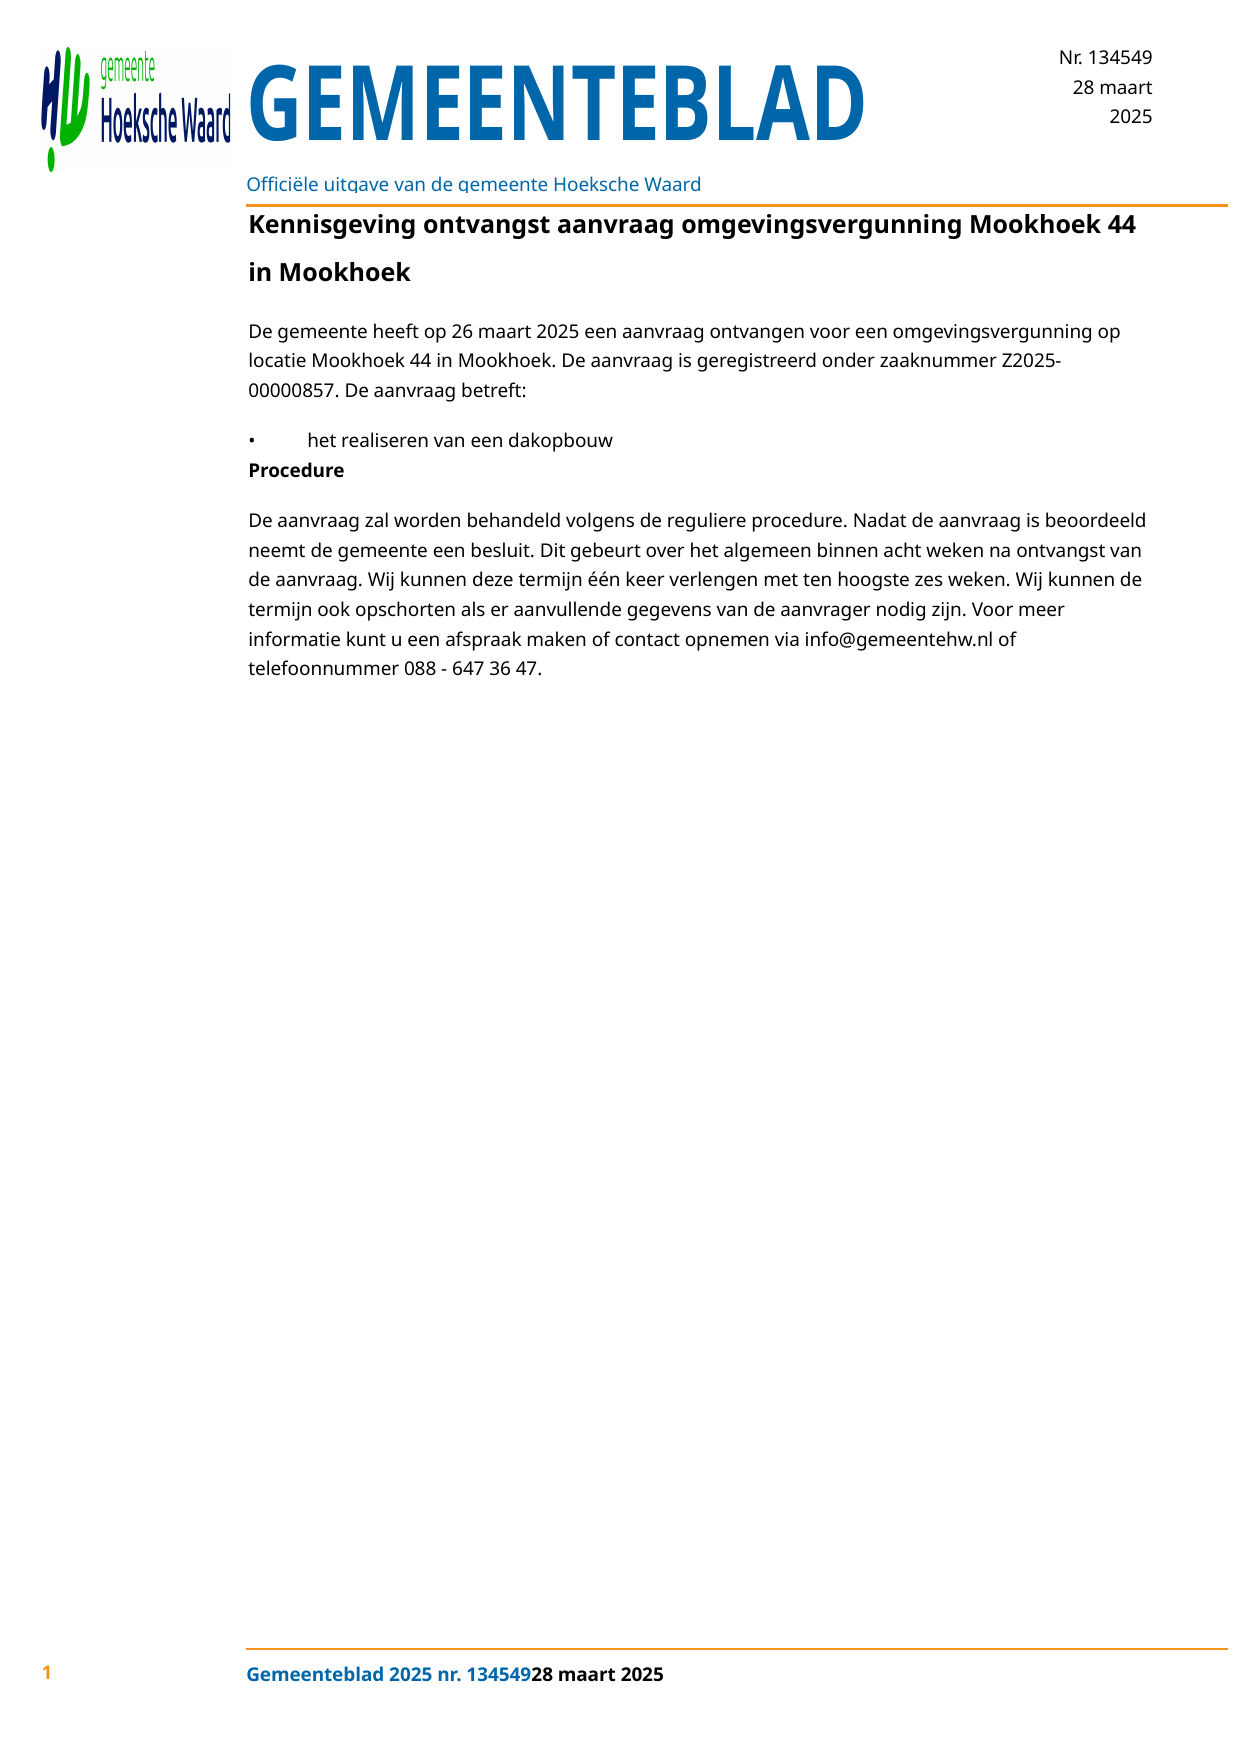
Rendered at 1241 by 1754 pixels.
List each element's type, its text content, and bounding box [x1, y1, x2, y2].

text Procedure [248, 457, 1152, 483]
text Kennisgeving ontvangst aanvraag omgevingsvergunning Mookhoek 44 in Mookhoek [248, 207, 1152, 288]
text De aanvraag zal worden behandeld volgens de reguliere procedure. Nadat de aanvraag is beoordeeld neemt de gemeente een besluit. Dit gebeurt over het algemeen binnen acht weken na ontvangst van de aanvraag. Wij kunnen deze termijn één keer verlengen met ten hoogste zes weken. Wij kunnen de termijn ook opschorten als er aanvullende gegevens van de aanvrager nodig zijn. Voor meer informatie kunt u een afspraak maken of contact opnemen via info@gemeentehw.nl of telefoonnummer 088 - 647 36 47. [248, 507, 1152, 681]
text De gemeente heeft op 26 maart 2025 een aanvraag ontvangen voor een omgevingsvergunning op locatie Mookhoek 44 in Mookhoek. De aanvraag is geregistreerd onder zaaknummer Z2025-00000857. De aanvraag betreft: [248, 318, 1152, 403]
picture [41, 47, 231, 172]
list het realiseren van een dakopbouw [248, 427, 1152, 453]
